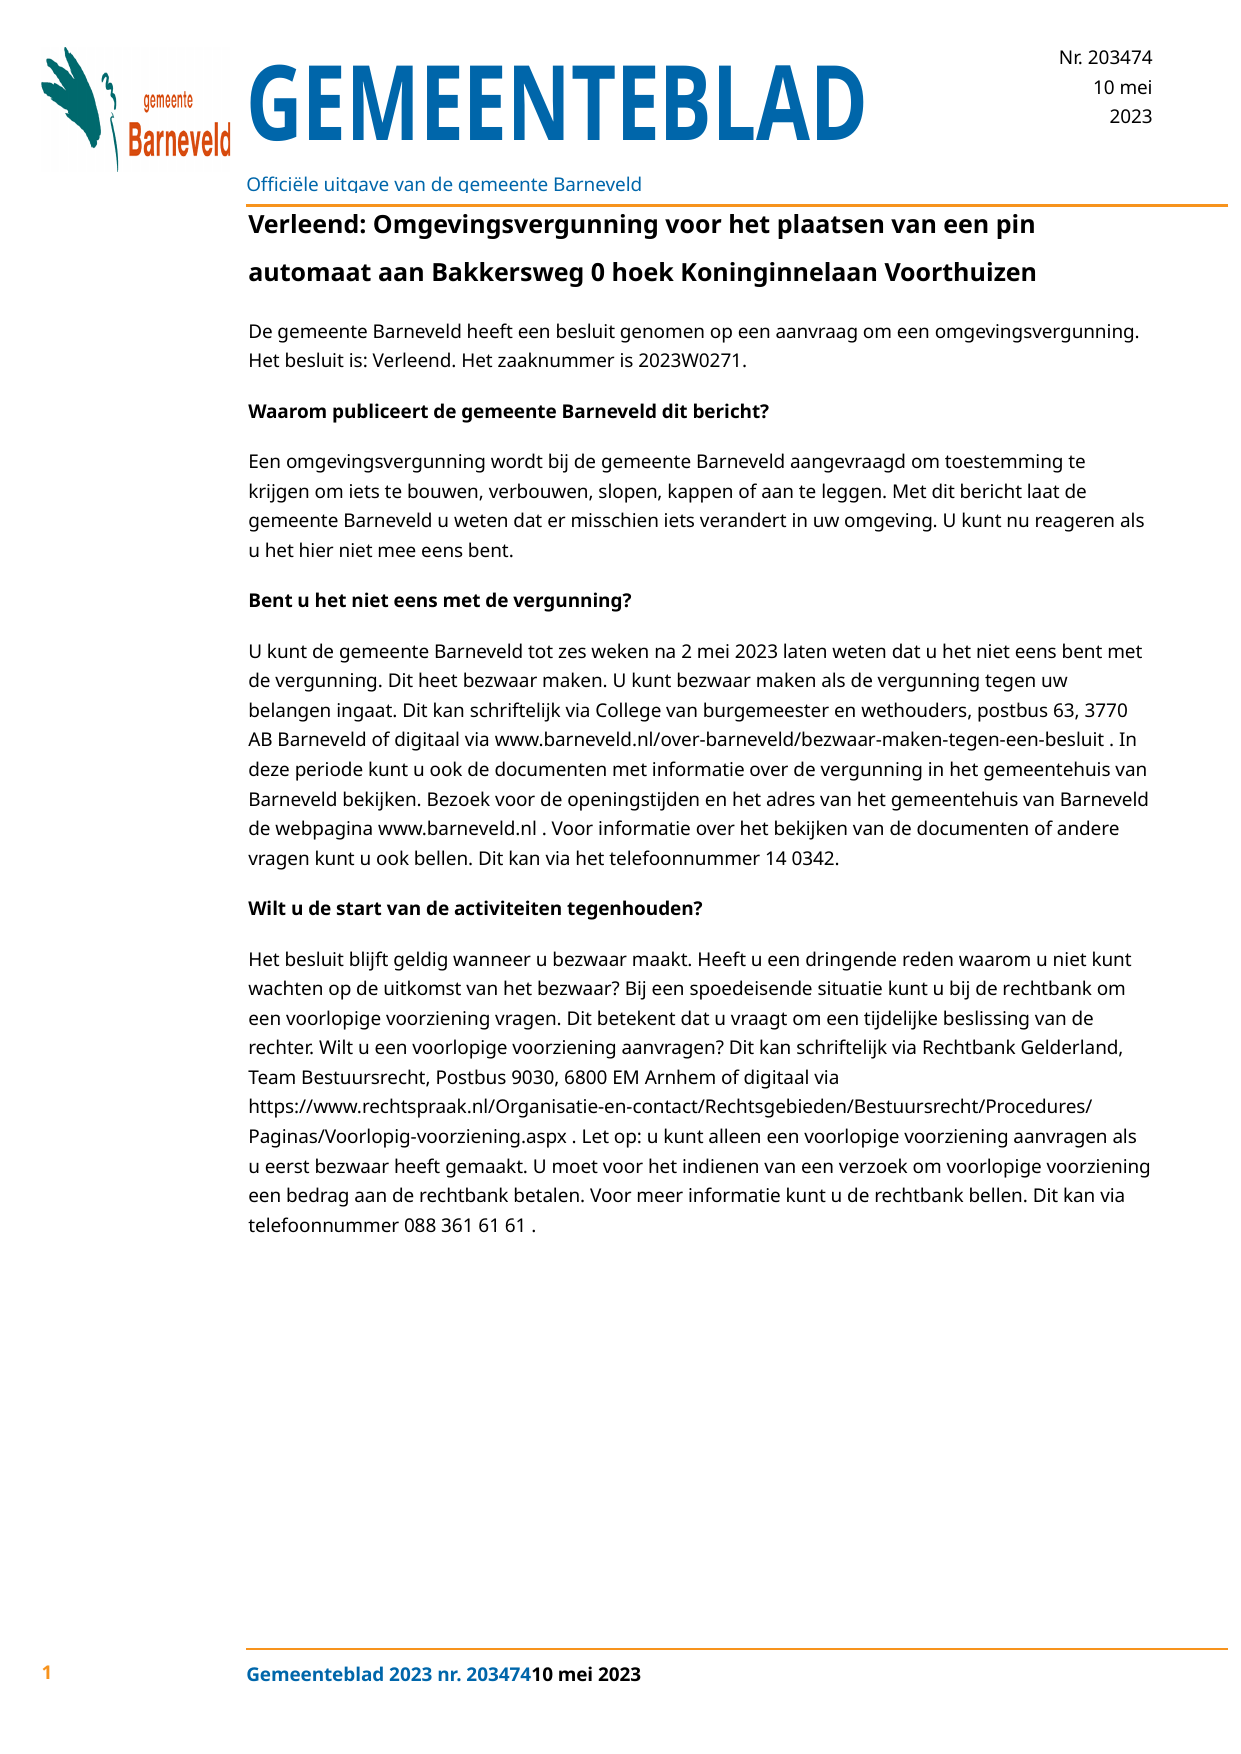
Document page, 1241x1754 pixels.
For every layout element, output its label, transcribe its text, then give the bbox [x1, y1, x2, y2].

text Bent u het niet eens met de vergunning? [248, 587, 1152, 613]
text Het besluit blijft geldig wanneer u bezwaar maakt. Heeft u een dringende reden waarom u niet kunt wachten op de uitkomst van het bezwaar? Bij een spoedeisende situatie kunt u bij de rechtbank om een voorlopige voorziening vragen. Dit betekent dat u vraagt om een tijdelijke beslissing van de rechter. Wilt u een voorlopige voorziening aanvragen? Dit kan schriftelijk via Rechtbank Gelderland, Team Bestuursrecht, Postbus 9030, 6800 EM Arnhem of digitaal via https://www.rechtspraak.nl/Organisatie-en-contact/Rechtsgebieden/Bestuursrecht/Procedures/Paginas/Voorlopig-voorziening.aspx . Let op: u kunt alleen een voorlopige voorziening aanvragen als u eerst bezwaar heeft gemaakt. U moet voor het indienen van een verzoek om voorlopige voorziening een bedrag aan de rechtbank betalen. Voor meer informatie kunt u de rechtbank bellen. Dit kan via telefoonnummer 088 361 61 61 . [248, 946, 1152, 1238]
text De gemeente Barneveld heeft een besluit genomen op een aanvraag om een omgevingsvergunning. Het besluit is: Verleend. Het zaaknummer is 2023W0271. [248, 318, 1152, 373]
text Wilt u de start van de activiteiten tegenhouden? [248, 895, 1152, 921]
text Waarom publiceert de gemeente Barneveld dit bericht? [248, 398, 1152, 424]
picture [41, 47, 231, 172]
text Een omgevingsvergunning wordt bij de gemeente Barneveld aangevraagd om toestemming te krijgen om iets te bouwen, verbouwen, slopen, kappen of aan te leggen. Met dit bericht laat de gemeente Barneveld u weten dat er misschien iets verandert in uw omgeving. U kunt nu reageren als u het hier niet mee eens bent. [248, 448, 1152, 563]
text Verleend: Omgevingsvergunning voor het plaatsen van een pin automaat aan Bakkersweg 0 hoek Koninginnelaan Voorthuizen [248, 207, 1152, 288]
text U kunt de gemeente Barneveld tot zes weken na 2 mei 2023 laten weten dat u het niet eens bent met de vergunning. Dit heet bezwaar maken. U kunt bezwaar maken als de vergunning tegen uw belangen ingaat. Dit kan schriftelijk via College van burgemeester en wethouders, postbus 63, 3770 AB Barneveld of digitaal via www.barneveld.nl/over-barneveld/bezwaar-maken-tegen-een-besluit . In deze periode kunt u ook de documenten met informatie over de vergunning in het gemeentehuis van Barneveld bekijken. Bezoek voor de openingstijden en het adres van het gemeentehuis van Barneveld de webpagina www.barneveld.nl . Voor informatie over het bekijken van de documenten of andere vragen kunt u ook bellen. Dit kan via het telefoonnummer 14 0342. [248, 638, 1152, 871]
